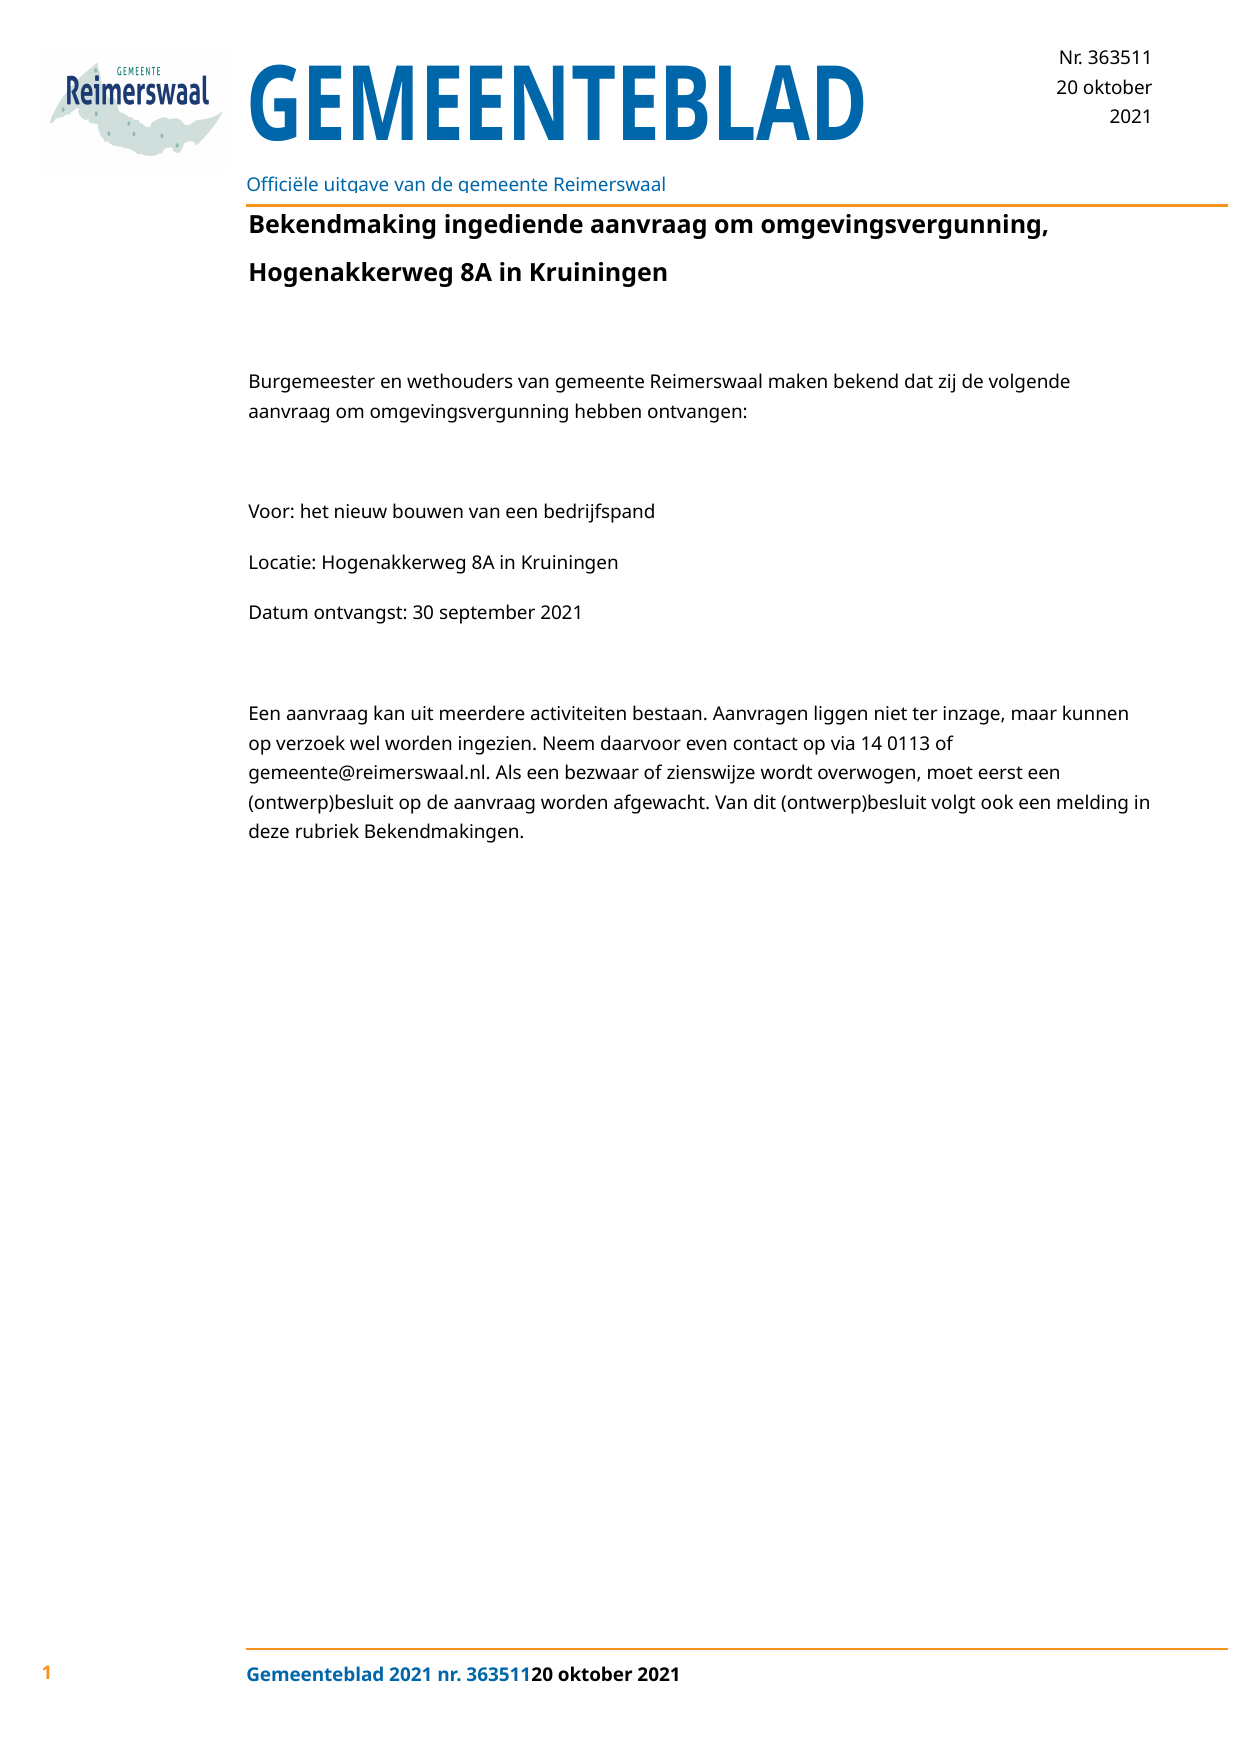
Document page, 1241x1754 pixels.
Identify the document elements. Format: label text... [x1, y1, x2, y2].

text Een aanvraag kan uit meerdere activiteiten bestaan. Aanvragen liggen niet ter inzage, maar kunnen op verzoek wel worden ingezien. Neem daarvoor even contact op via 14 0113 of gemeente@reimerswaal.nl. Als een bezwaar of zienswijze wordt overwogen, moet eerst een (ontwerp)besluit op de aanvraag worden afgewacht. Van dit (ontwerp)besluit volgt ook een melding in deze rubriek Bekendmakingen. [248, 700, 1152, 844]
text Datum ontvangst: 30 september 2021 [248, 599, 1152, 625]
text Voor: het nieuw bouwen van een bedrijfspand [248, 499, 1152, 524]
picture [41, 47, 231, 172]
text Bekendmaking ingediende aanvraag om omgevingsvergunning, Hogenakkerweg 8A in Kruiningen [248, 207, 1152, 288]
text Locatie: Hogenakkerweg 8A in Kruiningen [248, 549, 1152, 575]
text Burgemeester en wethouders van gemeente Reimerswaal maken bekend dat zij de volgende aanvraag om omgevingsvergunning hebben ontvangen: [248, 368, 1152, 424]
